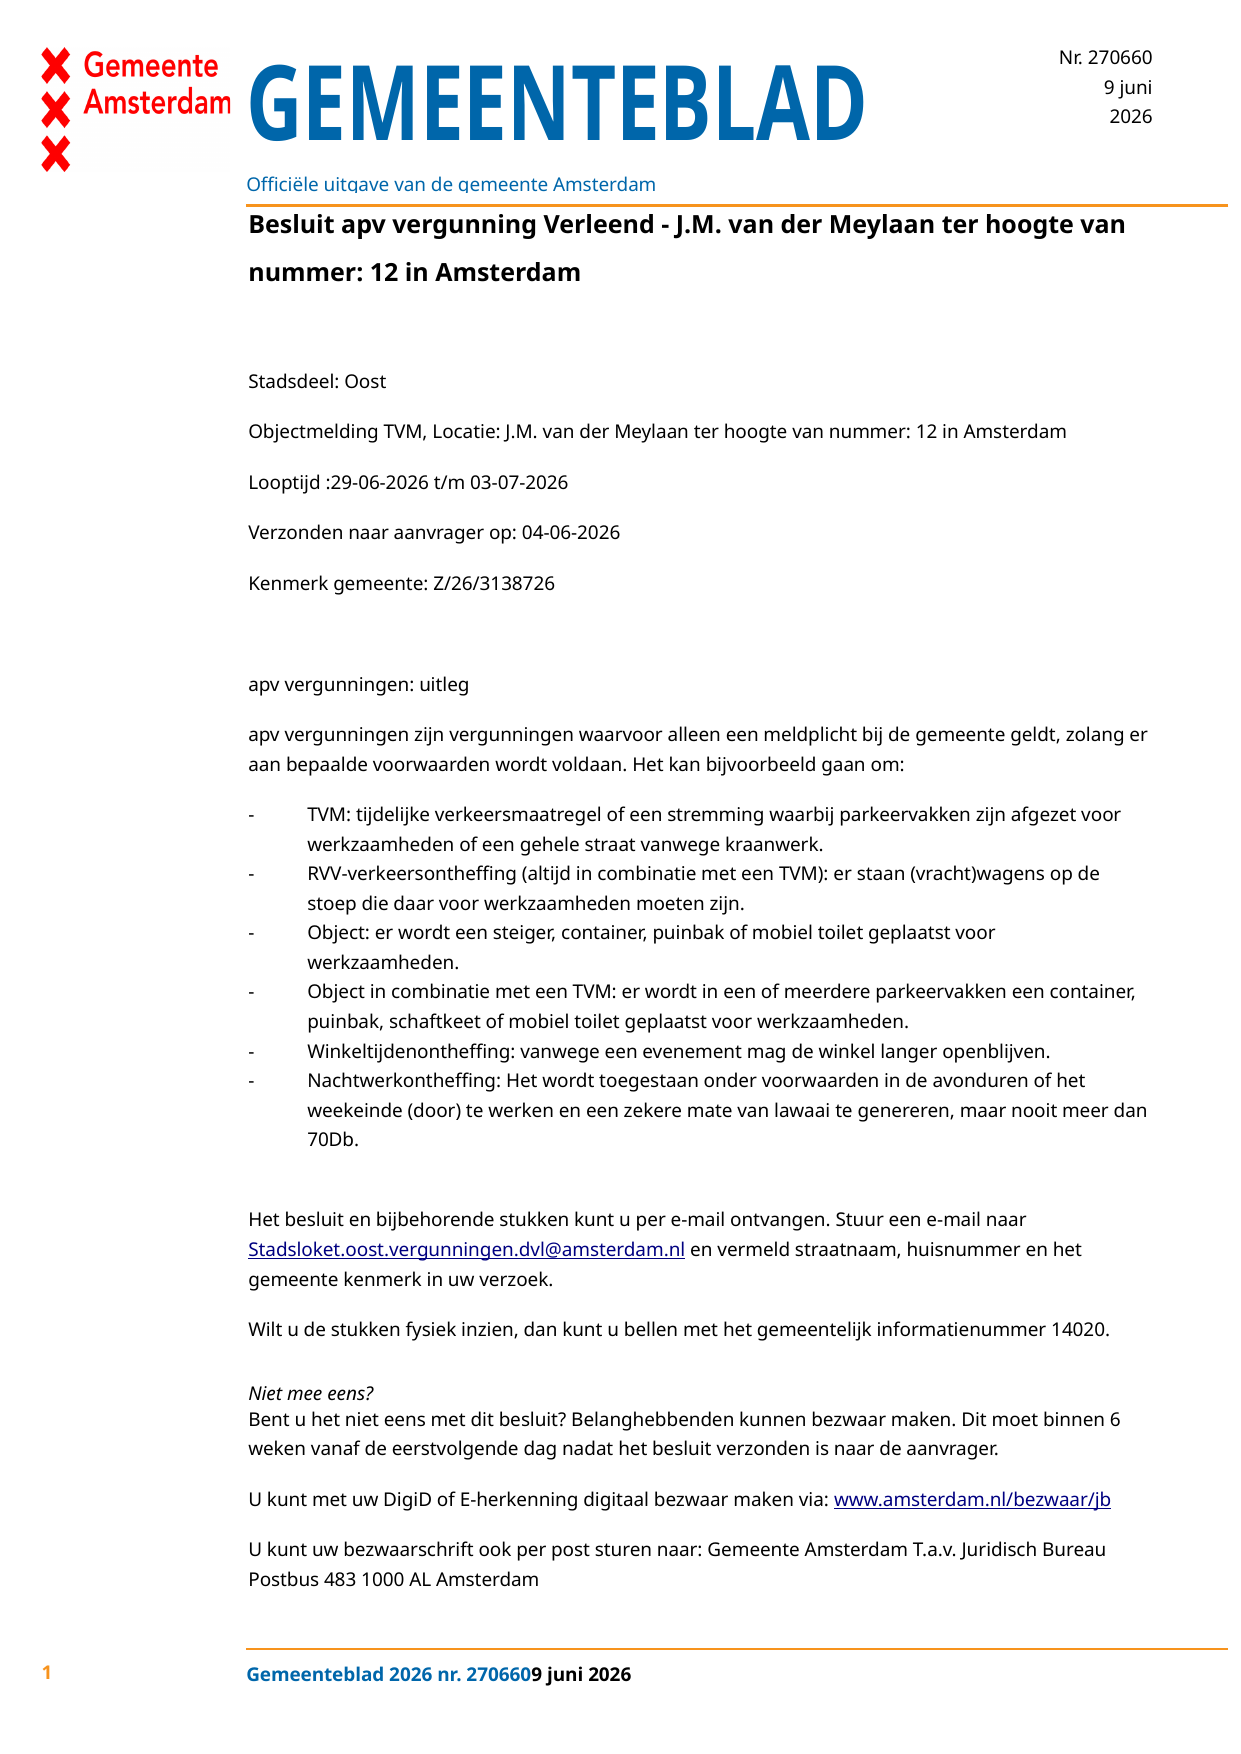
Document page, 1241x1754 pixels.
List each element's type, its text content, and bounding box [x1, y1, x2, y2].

list RVV-verkeersontheffing (altijd in combinatie met een TVM): er staan (vracht)wagens op de stoep die daar voor werkzaamheden moeten zijn. [248, 860, 1152, 916]
list Object in combinatie met een TVM: er wordt in een of meerdere parkeervakken een container, puinbak, schaftkeet of mobiel toilet geplaatst voor werkzaamheden. [248, 979, 1152, 1034]
text apv vergunningen zijn vergunningen waarvoor alleen een meldplicht bij de gemeente geldt, zolang er aan bepaalde voorwaarden wordt voldaan. Het kan bijvoorbeeld gaan om: [248, 721, 1152, 777]
text Wilt u de stukken fysiek inzien, dan kunt u bellen met het gemeentelijk informatienummer 14020. [248, 1316, 1152, 1342]
list TVM: tijdelijke verkeersmaatregel of een stremming waarbij parkeervakken zijn afgezet voor werkzaamheden of een gehele straat vanwege kraanwerk. [248, 801, 1152, 857]
list Nachtwerkontheffing: Het wordt toegestaan onder voorwaarden in de avonduren of het weekeinde (door) te werken en een zekere mate van lawaai te genereren, maar nooit meer dan 70Db. [248, 1067, 1152, 1152]
text Bent u het niet eens met dit besluit? Belanghebbenden kunnen bezwaar maken. Dit moet binnen 6 weken vanaf de eerstvolgende dag nadat het besluit verzonden is naar de aanvrager. [248, 1406, 1152, 1461]
text Het besluit en bijbehorende stukken kunt u per e-mail ontvangen. Stuur een e-mail naar Stadsloket.oost.vergunningen.dvl@amsterdam.nl en vermeld straatnaam, huisnummer en het gemeente kenmerk in uw verzoek. [248, 1207, 1152, 1292]
text apv vergunningen: uitleg [248, 671, 1152, 697]
text Stadsdeel: Oost [248, 368, 1152, 394]
text U kunt uw bezwaarschrift ook per post sturen naar: Gemeente Amsterdam T.a.v. Juridisch Bureau Postbus 483 1000 AL Amsterdam [248, 1536, 1152, 1592]
text Kenmerk gemeente: Z/26/3138726 [248, 570, 1152, 596]
text Objectmelding TVM, Locatie: J.M. van der Meylaan ter hoogte van nummer: 12 in Amsterdam [248, 419, 1152, 444]
list Winkeltijdenontheffing: vanwege een evenement mag de winkel langer openblijven. [248, 1038, 1152, 1064]
text Verzonden naar aanvrager op: 04-06-2026 [248, 519, 1152, 545]
list Object: er wordt een steiger, container, puinbak of mobiel toilet geplaatst voor werkzaamheden. [248, 919, 1152, 975]
picture [41, 47, 231, 172]
text U kunt met uw DigiD of E-herkenning digitaal bezwaar maken via: www.amsterdam.nl/bezwaar/jb [248, 1486, 1152, 1512]
text Besluit apv vergunning Verleend - J.M. van der Meylaan ter hoogte van nummer: 12 in Amsterdam [248, 207, 1152, 288]
text Niet mee eens? [248, 1380, 1152, 1406]
text Looptijd :29-06-2026 t/m 03-07-2026 [248, 469, 1152, 495]
